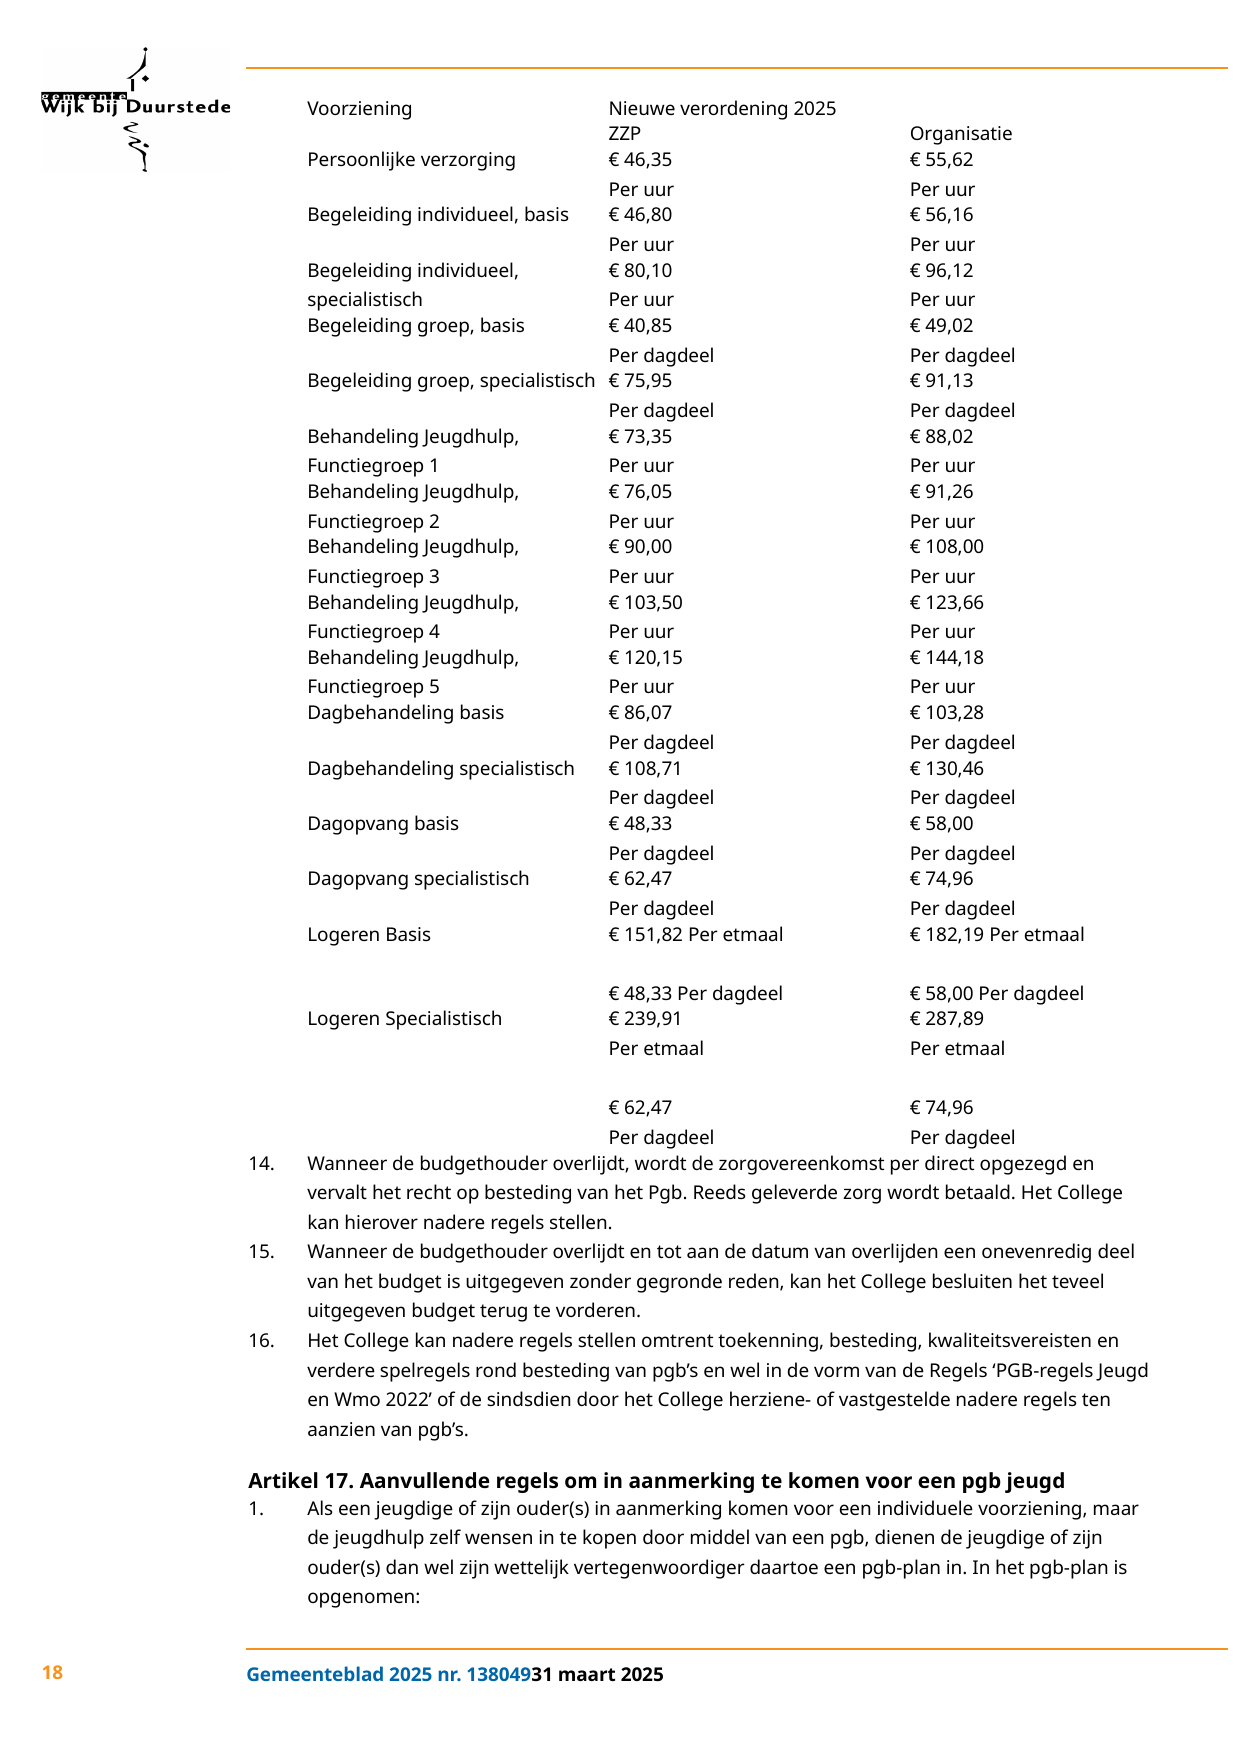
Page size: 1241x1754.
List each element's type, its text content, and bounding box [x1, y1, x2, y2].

table_cell € 46,80 Per uur [608, 202, 909, 257]
table_cell € 80,10 Per uur [608, 257, 909, 312]
table_cell Begeleiding groep, specialistisch [307, 368, 608, 423]
table_cell € 151,82 Per etmaal € 48,33 Per dagdeel [608, 921, 909, 1006]
table_cell Logeren Specialistisch [307, 1006, 608, 1150]
table_cell € 103,50 Per uur [608, 589, 909, 644]
table_cell € 49,02 Per dagdeel [910, 312, 1211, 368]
text Artikel 17. Aanvullende regels om in aanmerking te komen voor een pgb jeugd [248, 1466, 1152, 1495]
table_cell € 287,89 Per etmaal € 74,96 Per dagdeel [910, 1006, 1211, 1150]
table_cell € 76,05 Per uur [608, 478, 909, 533]
table_cell Persoonlijke verzorging [307, 146, 608, 202]
table_cell Behandeling Jeugdhulp, Functiegroep 5 [307, 644, 608, 699]
table_cell Dagbehandeling basis [307, 700, 608, 755]
table_cell Begeleiding groep, basis [307, 312, 608, 368]
table_cell € 144,18 Per uur [910, 644, 1211, 699]
table_cell € 90,00 Per uur [608, 534, 909, 589]
table_cell Begeleiding individueel, basis [307, 202, 608, 257]
table_cell € 123,66 Per uur [910, 589, 1211, 644]
table_header Nieuwe verordening 2025 [608, 95, 1211, 121]
table_cell € 58,00 Per dagdeel [910, 810, 1211, 865]
list Als een jeugdige of zijn ouder(s) in aanmerking komen voor een individuele voorziening, maar de jeugdhulp zelf wensen in te kopen door middel van een pgb, dienen de jeugdige of zijn ouder(s) dan wel zijn wettelijk vertegenwoordiger daartoe een pgb-plan in. In het pgb-plan is opgenomen: [248, 1495, 1152, 1609]
table_cell € 96,12 Per uur [910, 257, 1211, 312]
table_cell € 239,91 Per etmaal € 62,47 Per dagdeel [608, 1006, 909, 1150]
table_cell Behandeling Jeugdhulp, Functiegroep 2 [307, 478, 608, 533]
table_cell € 46,35 Per uur [608, 146, 909, 202]
table_cell ZZP [608, 121, 909, 146]
table_cell € 120,15 Per uur [608, 644, 909, 699]
table_cell € 130,46 Per dagdeel [910, 755, 1211, 810]
list Het College kan nadere regels stellen omtrent toekenning, besteding, kwaliteitsvereisten en verdere spelregels rond besteding van pgb’s en wel in de vorm van de Regels ‘PGB-regels Jeugd en Wmo 2022’ of de sindsdien door het College herziene- of vastgestelde nadere regels ten aanzien van pgb’s. [248, 1327, 1152, 1442]
table_cell € 88,02 Per uur [910, 423, 1211, 478]
table_cell Behandeling Jeugdhulp, Functiegroep 1 [307, 423, 608, 478]
table_cell € 75,95 Per dagdeel [608, 368, 909, 423]
picture [41, 47, 231, 172]
table_cell € 62,47 Per dagdeel [608, 865, 909, 921]
table_cell Behandeling Jeugdhulp, Functiegroep 3 [307, 534, 608, 589]
table_cell € 48,33 Per dagdeel [608, 810, 909, 865]
table_cell € 91,13 Per dagdeel [910, 368, 1211, 423]
table_cell € 108,00 Per uur [910, 534, 1211, 589]
table_cell € 108,71 Per dagdeel [608, 755, 909, 810]
table_cell € 182,19 Per etmaal € 58,00 Per dagdeel [910, 921, 1211, 1006]
table_cell € 40,85 Per dagdeel [608, 312, 909, 368]
table_cell [307, 121, 608, 146]
list Wanneer de budgethouder overlijdt en tot aan de datum van overlijden een onevenredig deel van het budget is uitgegeven zonder gegronde reden, kan het College besluiten het teveel uitgegeven budget terug te vorderen. [248, 1238, 1152, 1323]
table_cell € 55,62 Per uur [910, 146, 1211, 202]
table_cell Dagopvang specialistisch [307, 865, 608, 921]
table_cell Behandeling Jeugdhulp, Functiegroep 4 [307, 589, 608, 644]
table_cell € 103,28 Per dagdeel [910, 700, 1211, 755]
table_cell € 74,96 Per dagdeel [910, 865, 1211, 921]
table_header Voorziening [307, 95, 608, 121]
table_cell € 56,16 Per uur [910, 202, 1211, 257]
table_cell Logeren Basis [307, 921, 608, 1006]
table_cell Organisatie [910, 121, 1211, 146]
table_cell Begeleiding individueel, specialistisch [307, 257, 608, 312]
table_cell € 91,26 Per uur [910, 478, 1211, 533]
table_cell Dagopvang basis [307, 810, 608, 865]
table_cell € 86,07 Per dagdeel [608, 700, 909, 755]
table_cell € 73,35 Per uur [608, 423, 909, 478]
table_cell Dagbehandeling specialistisch [307, 755, 608, 810]
list Wanneer de budgethouder overlijdt, wordt de zorgovereenkomst per direct opgezegd en vervalt het recht op besteding van het Pgb. Reeds geleverde zorg wordt betaald. Het College kan hierover nadere regels stellen. [248, 1150, 1152, 1235]
